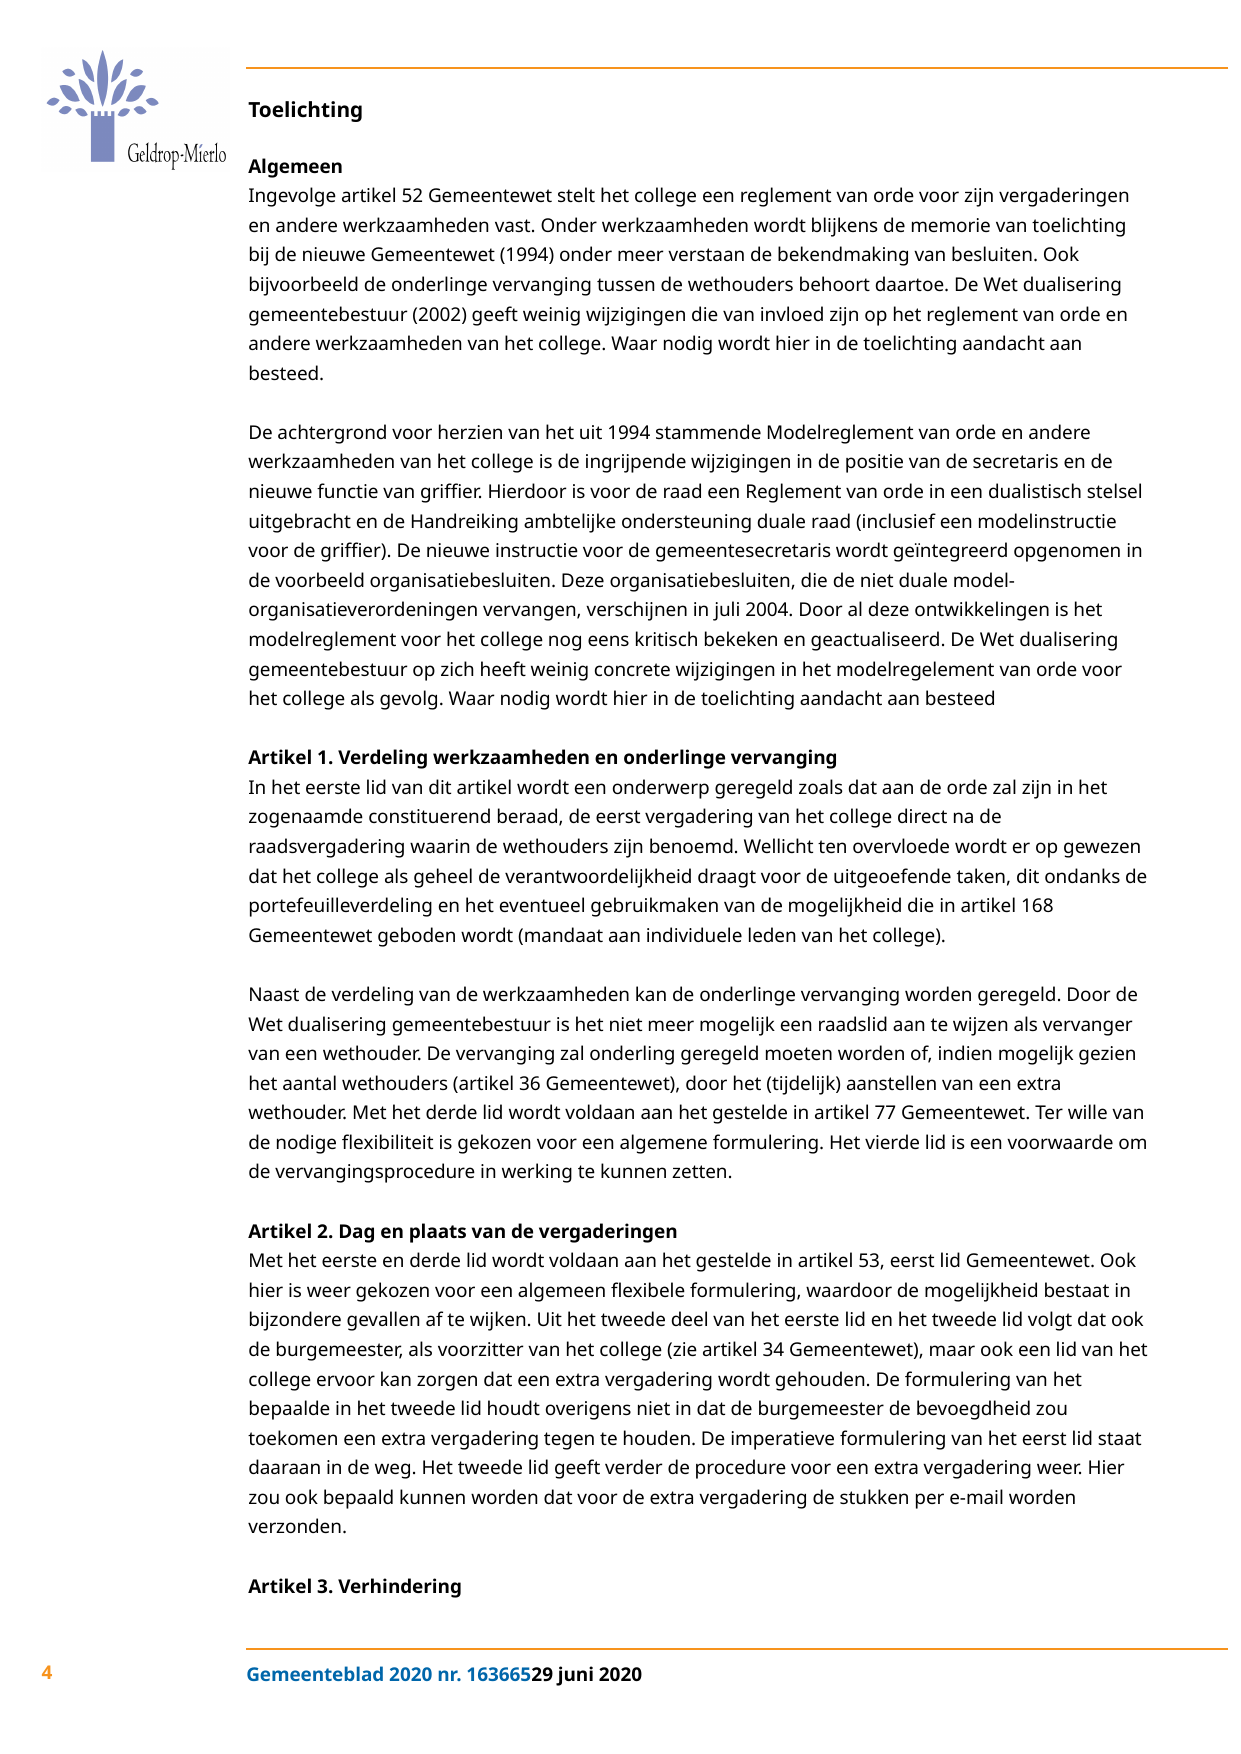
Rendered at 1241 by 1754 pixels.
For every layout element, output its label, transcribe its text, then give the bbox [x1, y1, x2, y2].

text Met het eerste en derde lid wordt voldaan aan het gestelde in artikel 53, eerst lid Gemeentewet. Ook hier is weer gekozen voor een algemeen flexibele formulering, waardoor de mogelijkheid bestaat in bijzondere gevallen af te wijken. Uit het tweede deel van het eerste lid en het tweede lid volgt dat ook de burgemeester, als voorzitter van het college (zie artikel 34 Gemeentewet), maar ook een lid van het college ervoor kan zorgen dat een extra vergadering wordt gehouden. De formulering van het bepaalde in het tweede lid houdt overigens niet in dat de burgemeester de bevoegdheid zou toekomen een extra vergadering tegen te houden. De imperatieve formulering van het eerst lid staat daaraan in de weg. Het tweede lid geeft verder de procedure voor een extra vergadering weer. Hier zou ook bepaald kunnen worden dat voor de extra vergadering de stukken per e-mail worden verzonden. [248, 1247, 1152, 1539]
text Algemeen [248, 153, 1152, 179]
text Ingevolge artikel 52 Gemeentewet stelt het college een reglement van orde voor zijn vergaderingen en andere werkzaamheden vast. Onder werkzaamheden wordt blijkens de memorie van toelichting bij de nieuwe Gemeentewet (1994) onder meer verstaan de bekendmaking van besluiten. Ook bijvoorbeeld de onderlinge vervanging tussen de wethouders behoort daartoe. De Wet dualisering gemeentebestuur (2002) geeft weinig wijzigingen die van invloed zijn op het reglement van orde en andere werkzaamheden van het college. Waar nodig wordt hier in de toelichting aandacht aan besteed. [248, 182, 1152, 386]
text De achtergrond voor herzien van het uit 1994 stammende Modelreglement van orde en andere werkzaamheden van het college is de ingrijpende wijzigingen in de positie van de secretaris en de nieuwe functie van griffier. Hierdoor is voor de raad een Reglement van orde in een dualistisch stelsel uitgebracht en de Handreiking ambtelijke ondersteuning duale raad (inclusief een modelinstructie voor de griffier). De nieuwe instructie voor de gemeentesecretaris wordt geïntegreerd opgenomen in de voorbeeld organisatiebesluiten. Deze organisatiebesluiten, die de niet duale model-organisatieverordeningen vervangen, verschijnen in juli 2004. Door al deze ontwikkelingen is het modelreglement voor het college nog eens kritisch bekeken en geactualiseerd. De Wet dualisering gemeentebestuur op zich heeft weinig concrete wijzigingen in het modelregelement van orde voor het college als gevolg. Waar nodig wordt hier in de toelichting aandacht aan besteed [248, 419, 1152, 711]
text Toelichting [248, 95, 1152, 123]
text Artikel 2. Dag en plaats van de vergaderingen [248, 1218, 1152, 1244]
text In het eerste lid van dit artikel wordt een onderwerp geregeld zoals dat aan de orde zal zijn in het zogenaamde constituerend beraad, de eerst vergadering van het college direct na de raadsvergadering waarin de wethouders zijn benoemd. Wellicht ten overvloede wordt er op gewezen dat het college als geheel de verantwoordelijkheid draagt voor de uitgeoefende taken, dit ondanks de portefeuilleverdeling en het eventueel gebruikmaken van de mogelijkheid die in artikel 168 Gemeentewet geboden wordt (mandaat aan individuele leden van het college). [248, 774, 1152, 948]
text Artikel 3. Verhindering [248, 1573, 1152, 1599]
picture [41, 47, 231, 172]
text Naast de verdeling van de werkzaamheden kan de onderlinge vervanging worden geregeld. Door de Wet dualisering gemeentebestuur is het niet meer mogelijk een raadslid aan te wijzen als vervanger van een wethouder. De vervanging zal onderling geregeld moeten worden of, indien mogelijk gezien het aantal wethouders (artikel 36 Gemeentewet), door het (tijdelijk) aanstellen van een extra wethouder. Met het derde lid wordt voldaan aan het gestelde in artikel 77 Gemeentewet. Ter wille van de nodige flexibiliteit is gekozen voor een algemene formulering. Het vierde lid is een voorwaarde om de vervangingsprocedure in werking te kunnen zetten. [248, 981, 1152, 1184]
text Artikel 1. Verdeling werkzaamheden en onderlinge vervanging [248, 744, 1152, 770]
